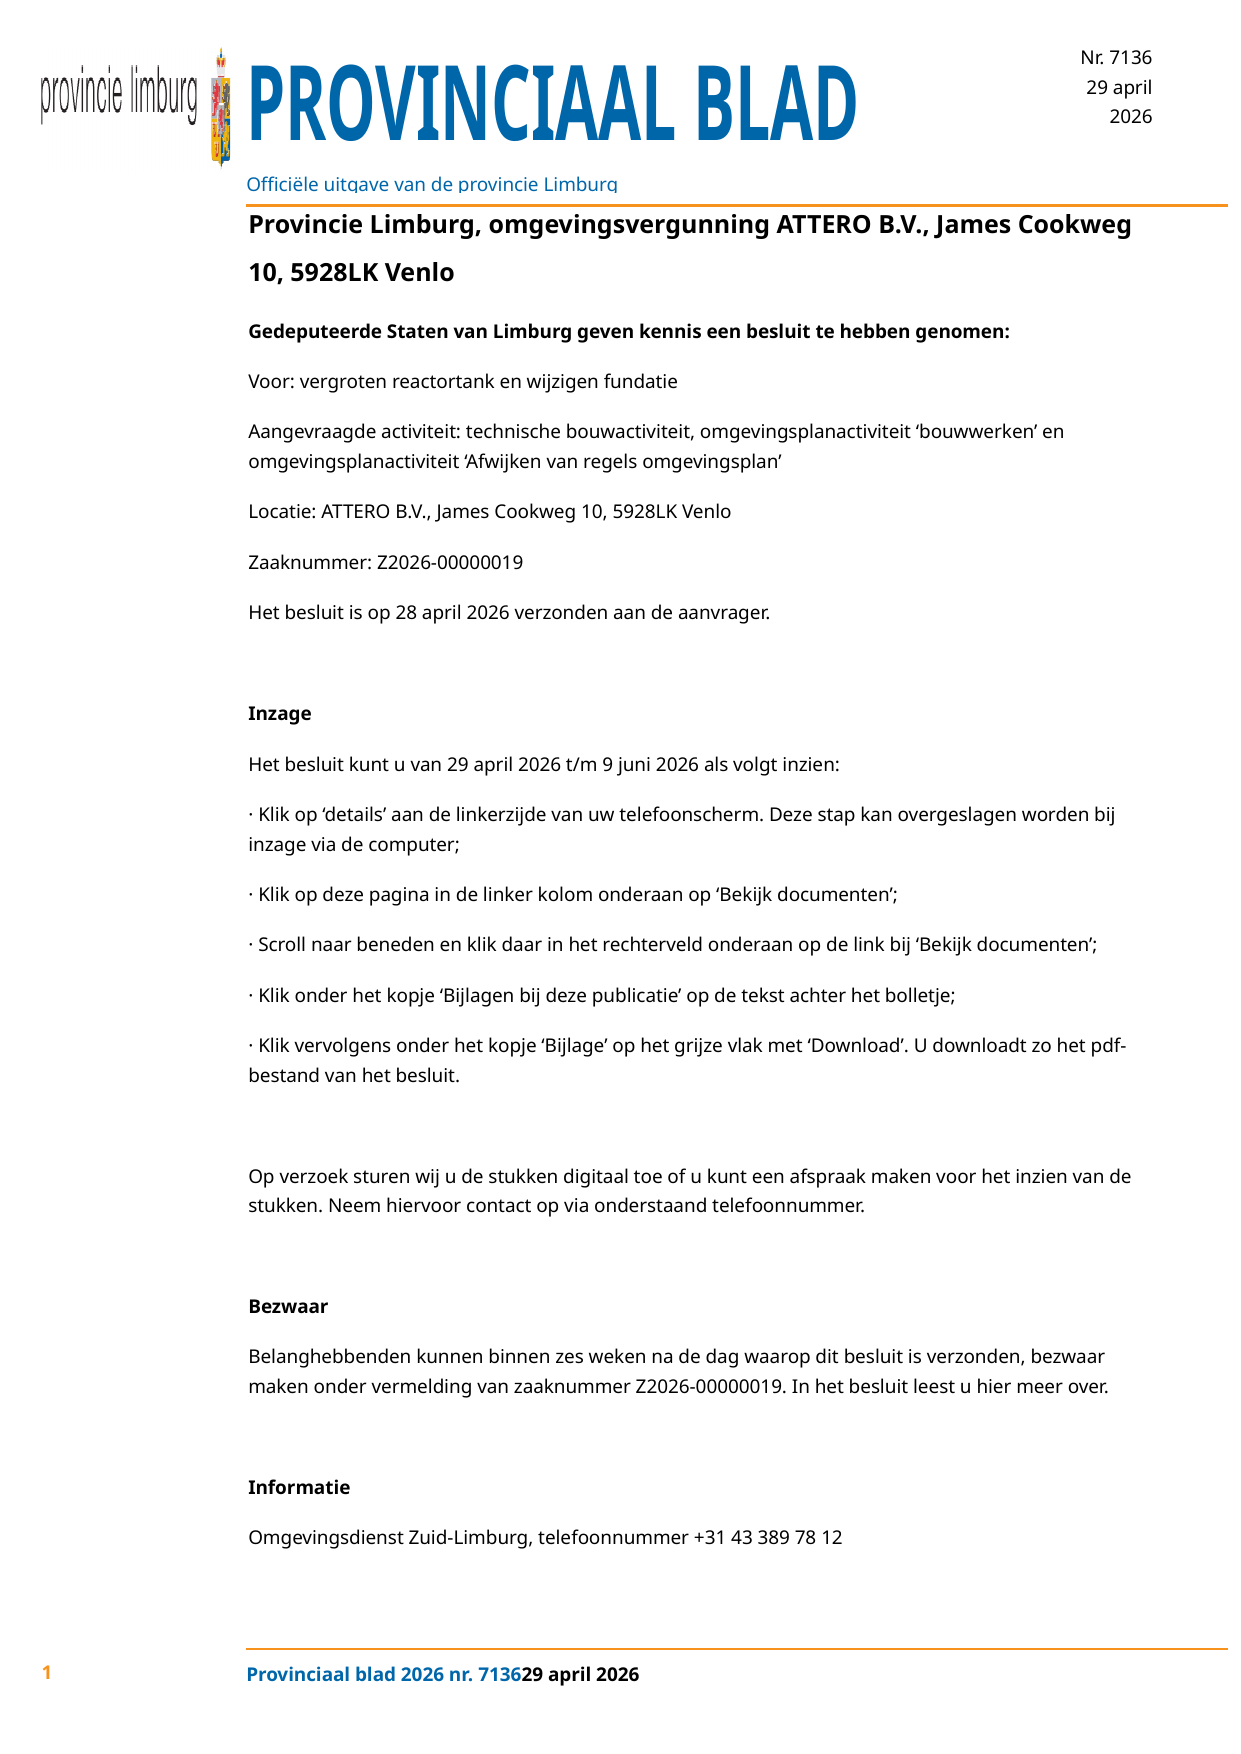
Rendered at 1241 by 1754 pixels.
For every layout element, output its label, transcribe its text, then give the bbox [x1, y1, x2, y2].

text Op verzoek sturen wij u de stukken digitaal toe of u kunt een afspraak maken voor het inzien van de stukken. Neem hiervoor contact op via onderstaand telefoonnummer. [248, 1163, 1152, 1218]
text · Klik op ‘details’ aan de linkerzijde van uw telefoonscherm. Deze stap kan overgeslagen worden bij inzage via de computer; [248, 801, 1152, 857]
text Inzage [248, 700, 1152, 726]
text Locatie: ATTERO B.V., James Cookweg 10, 5928LK Venlo [248, 499, 1152, 524]
text Belanghebbenden kunnen binnen zes weken na de dag waarop dit besluit is verzonden, bezwaar maken onder vermelding van zaaknummer Z2026-00000019. In het besluit leest u hier meer over. [248, 1344, 1152, 1399]
text Het besluit is op 28 april 2026 verzonden aan de aanvrager. [248, 599, 1152, 625]
text Aangevraagde activiteit: technische bouwactiviteit, omgevingsplanactiviteit ‘bouwwerken’ en omgevingsplanactiviteit ‘Afwijken van regels omgevingsplan’ [248, 419, 1152, 474]
text Provincie Limburg, omgevingsvergunning ATTERO B.V., James Cookweg 10, 5928LK Venlo [248, 207, 1152, 288]
text · Scroll naar beneden en klik daar in het rechterveld onderaan op de link bij ‘Bekijk documenten’; [248, 932, 1152, 957]
text · Klik vervolgens onder het kopje ‘Bijlage’ op het grijze vlak met ‘Download’. U downloadt zo het pdf-bestand van het besluit. [248, 1032, 1152, 1088]
text Informatie [248, 1474, 1152, 1500]
text Zaaknummer: Z2026-00000019 [248, 549, 1152, 575]
text Het besluit kunt u van 29 april 2026 t/m 9 juni 2026 als volgt inzien: [248, 751, 1152, 777]
text Bezwaar [248, 1293, 1152, 1319]
text Gedeputeerde Staten van Limburg geven kennis een besluit te hebben genomen: [248, 318, 1152, 344]
text Voor: vergroten reactortank en wijzigen fundatie [248, 368, 1152, 394]
text Omgevingsdienst Zuid-Limburg, telefoonnummer +31 43 389 78 12 [248, 1524, 1152, 1550]
text · Klik op deze pagina in de linker kolom onderaan op ‘Bekijk documenten’; [248, 881, 1152, 907]
picture [41, 47, 231, 172]
text · Klik onder het kopje ‘Bijlagen bij deze publicatie’ op de tekst achter het bolletje; [248, 982, 1152, 1008]
